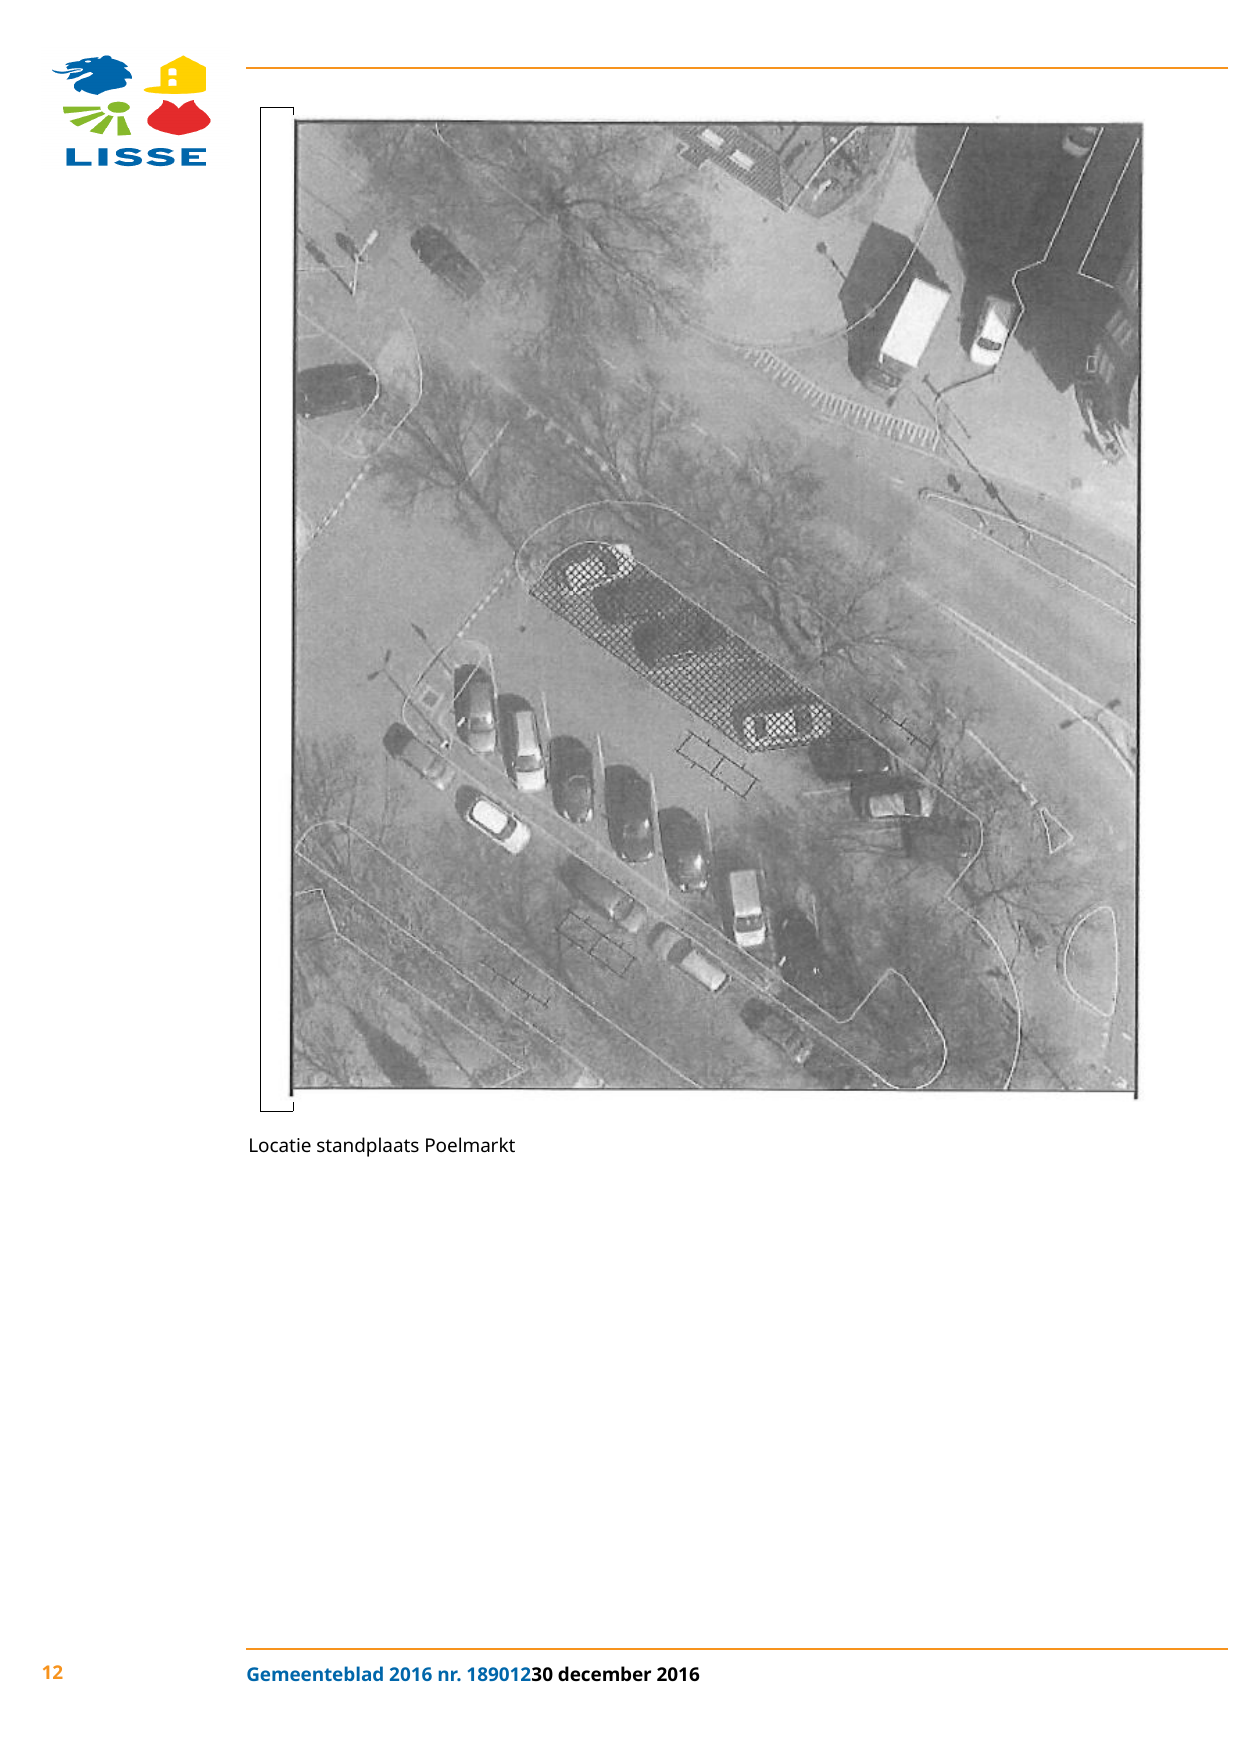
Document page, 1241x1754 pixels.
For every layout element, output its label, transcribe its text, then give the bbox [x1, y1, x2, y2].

picture [268, 115, 1155, 1102]
picture [41, 47, 231, 172]
text Locatie standplaats Poelmarkt [248, 1132, 1152, 1158]
